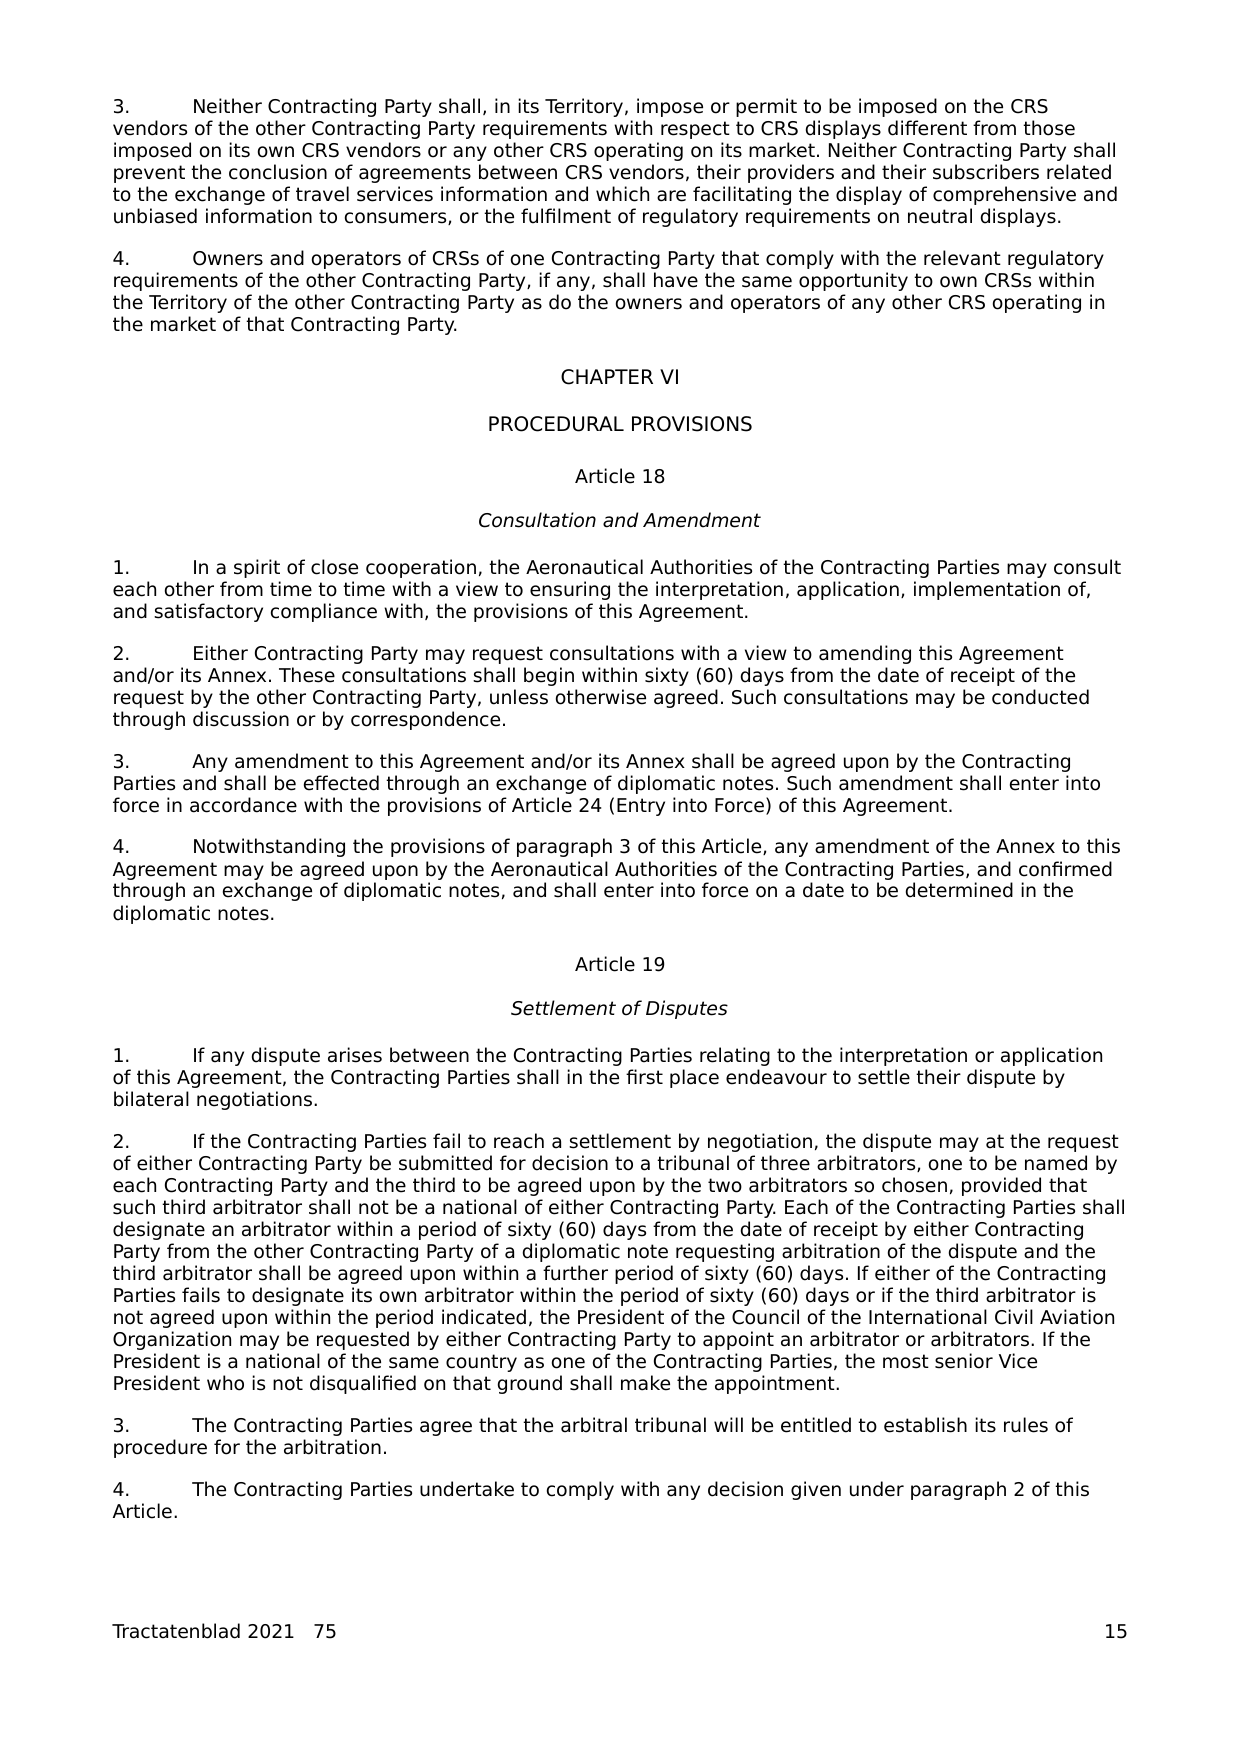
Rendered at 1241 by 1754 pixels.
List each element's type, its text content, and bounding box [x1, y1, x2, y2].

text 2. Either Contracting Party may request consultations with a view to amending this Agreement and/or its Annex. These consultations shall begin within sixty (60) days from the date of receipt of the request by the other Contracting Party, unless otherwise agreed. Such consultations may be conducted through discussion or by correspondence. [112, 643, 1128, 731]
text 3. The Contracting Parties agree that the arbitral tribunal will be entitled to establish its rules of procedure for the arbitration. [112, 1415, 1128, 1459]
text 1. If any dispute arises between the Contracting Parties relating to the interpretation or application of this Agreement, the Contracting Parties shall in the first place endeavour to settle their dispute by bilateral negotiations. [112, 1045, 1128, 1111]
text 4. The Contracting Parties undertake to comply with any decision given under paragraph 2 of this Article. [112, 1479, 1128, 1523]
subtitle Article 18 Consultation and Amendment [112, 466, 1128, 532]
text 3. Any amendment to this Agreement and/or its Annex shall be agreed upon by the Contracting Parties and shall be effected through an exchange of diplomatic notes. Such amendment shall enter into force in accordance with the provisions of Article 24 (Entry into Force) of this Agreement. [112, 751, 1128, 816]
text 4. Owners and operators of CRSs of one Contracting Party that comply with the relevant regulatory requirements of the other Contracting Party, if any, shall have the same opportunity to own CRSs within the Territory of the other Contracting Party as do the owners and operators of any other CRS operating in the market of that Contracting Party. [112, 248, 1128, 336]
text 4. Notwithstanding the provisions of paragraph 3 of this Article, any amendment of the Annex to this Agreement may be agreed upon by the Aeronautical Authorities of the Contracting Parties, and confirmed through an exchange of diplomatic notes, and shall enter into force on a date to be determined in the diplomatic notes. [112, 836, 1128, 924]
subtitle CHAPTER VI PROCEDURAL PROVISIONS [112, 366, 1128, 436]
text 3. Neither Contracting Party shall, in its Territory, impose or permit to be imposed on the CRS vendors of the other Contracting Party requirements with respect to CRS displays different from those imposed on its own CRS vendors or any other CRS operating on its market. Neither Contracting Party shall prevent the conclusion of agreements between CRS vendors, their providers and their subscribers related to the exchange of travel services information and which are facilitating the display of comprehensive and unbiased information to consumers, or the fulfilment of regulatory requirements on neutral displays. [112, 96, 1128, 228]
subtitle Article 19 Settlement of Disputes [112, 954, 1128, 1020]
text 2. If the Contracting Parties fail to reach a settlement by negotiation, the dispute may at the request of either Contracting Party be submitted for decision to a tribunal of three arbitrators, one to be named by each Contracting Party and the third to be agreed upon by the two arbitrators so chosen, provided that such third arbitrator shall not be a national of either Contracting Party. Each of the Contracting Parties shall designate an arbitrator within a period of sixty (60) days from the date of receipt by either Contracting Party from the other Contracting Party of a diplomatic note requesting arbitration of the dispute and the third arbitrator shall be agreed upon within a further period of sixty (60) days. If either of the Contracting Parties fails to designate its own arbitrator within the period of sixty (60) days or if the third arbitrator is not agreed upon within the period indicated, the President of the Council of the International Civil Aviation Organization may be requested by either Contracting Party to appoint an arbitrator or arbitrators. If the President is a national of the same country as one of the Contracting Parties, the most senior Vice President who is not disqualified on that ground shall make the appointment. [112, 1131, 1128, 1395]
text 1. In a spirit of close cooperation, the Aeronautical Authorities of the Contracting Parties may consult each other from time to time with a view to ensuring the interpretation, application, implementation of, and satisfactory compliance with, the provisions of this Agreement. [112, 557, 1128, 623]
